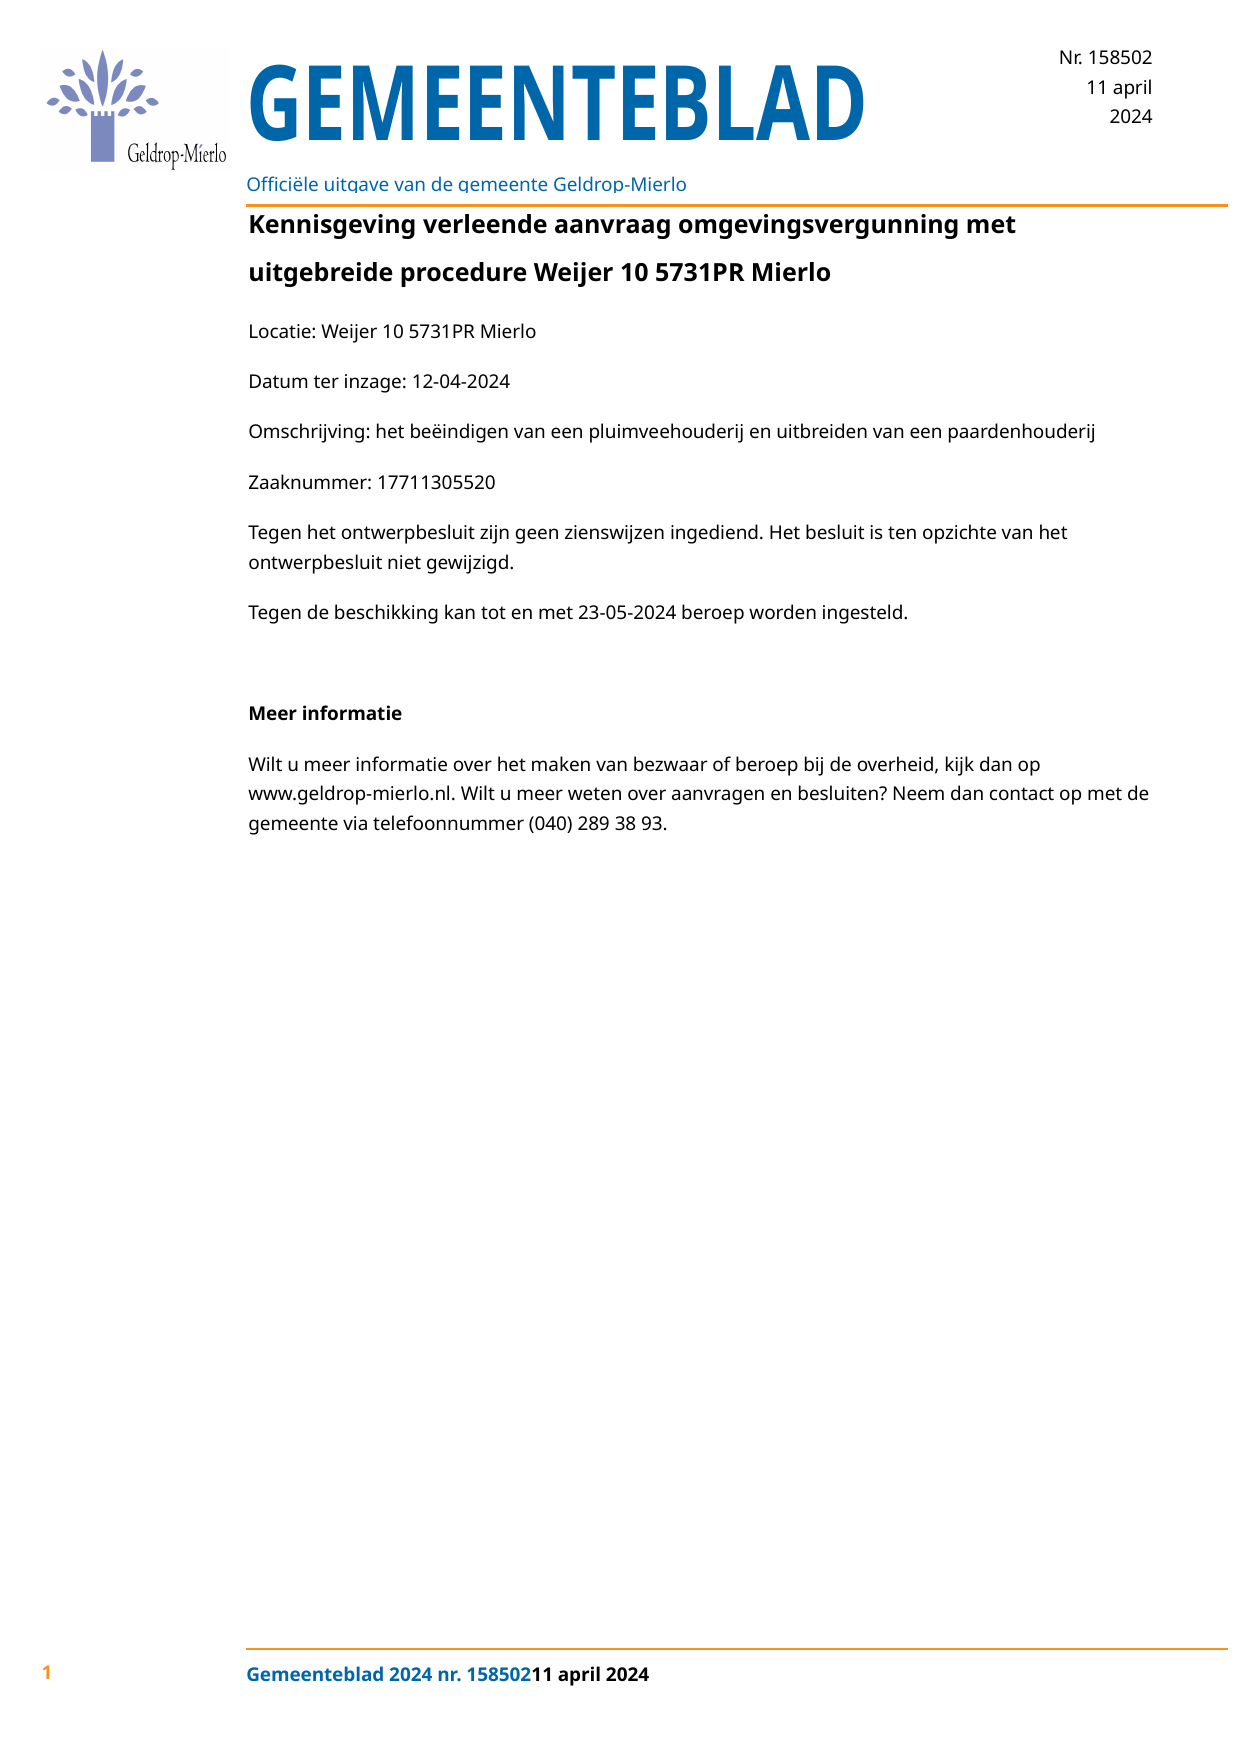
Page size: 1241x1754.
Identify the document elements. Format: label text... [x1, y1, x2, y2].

text Meer informatie [248, 700, 1152, 726]
picture [41, 47, 231, 172]
text Tegen het ontwerpbesluit zijn geen zienswijzen ingediend. Het besluit is ten opzichte van het ontwerpbesluit niet gewijzigd. [248, 519, 1152, 575]
text Omschrijving: het beëindigen van een pluimveehouderij en uitbreiden van een paardenhouderij [248, 419, 1152, 444]
text Datum ter inzage: 12-04-2024 [248, 368, 1152, 394]
text Tegen de beschikking kan tot en met 23-05-2024 beroep worden ingesteld. [248, 599, 1152, 625]
text Zaaknummer: 17711305520 [248, 469, 1152, 495]
text Locatie: Weijer 10 5731PR Mierlo [248, 318, 1152, 344]
text Kennisgeving verleende aanvraag omgevingsvergunning met uitgebreide procedure Weijer 10 5731PR Mierlo [248, 207, 1152, 288]
text Wilt u meer informatie over het maken van bezwaar of beroep bij de overheid, kijk dan op www.geldrop-mierlo.nl. Wilt u meer weten over aanvragen en besluiten? Neem dan contact op met de gemeente via telefoonnummer (040) 289 38 93. [248, 751, 1152, 836]
